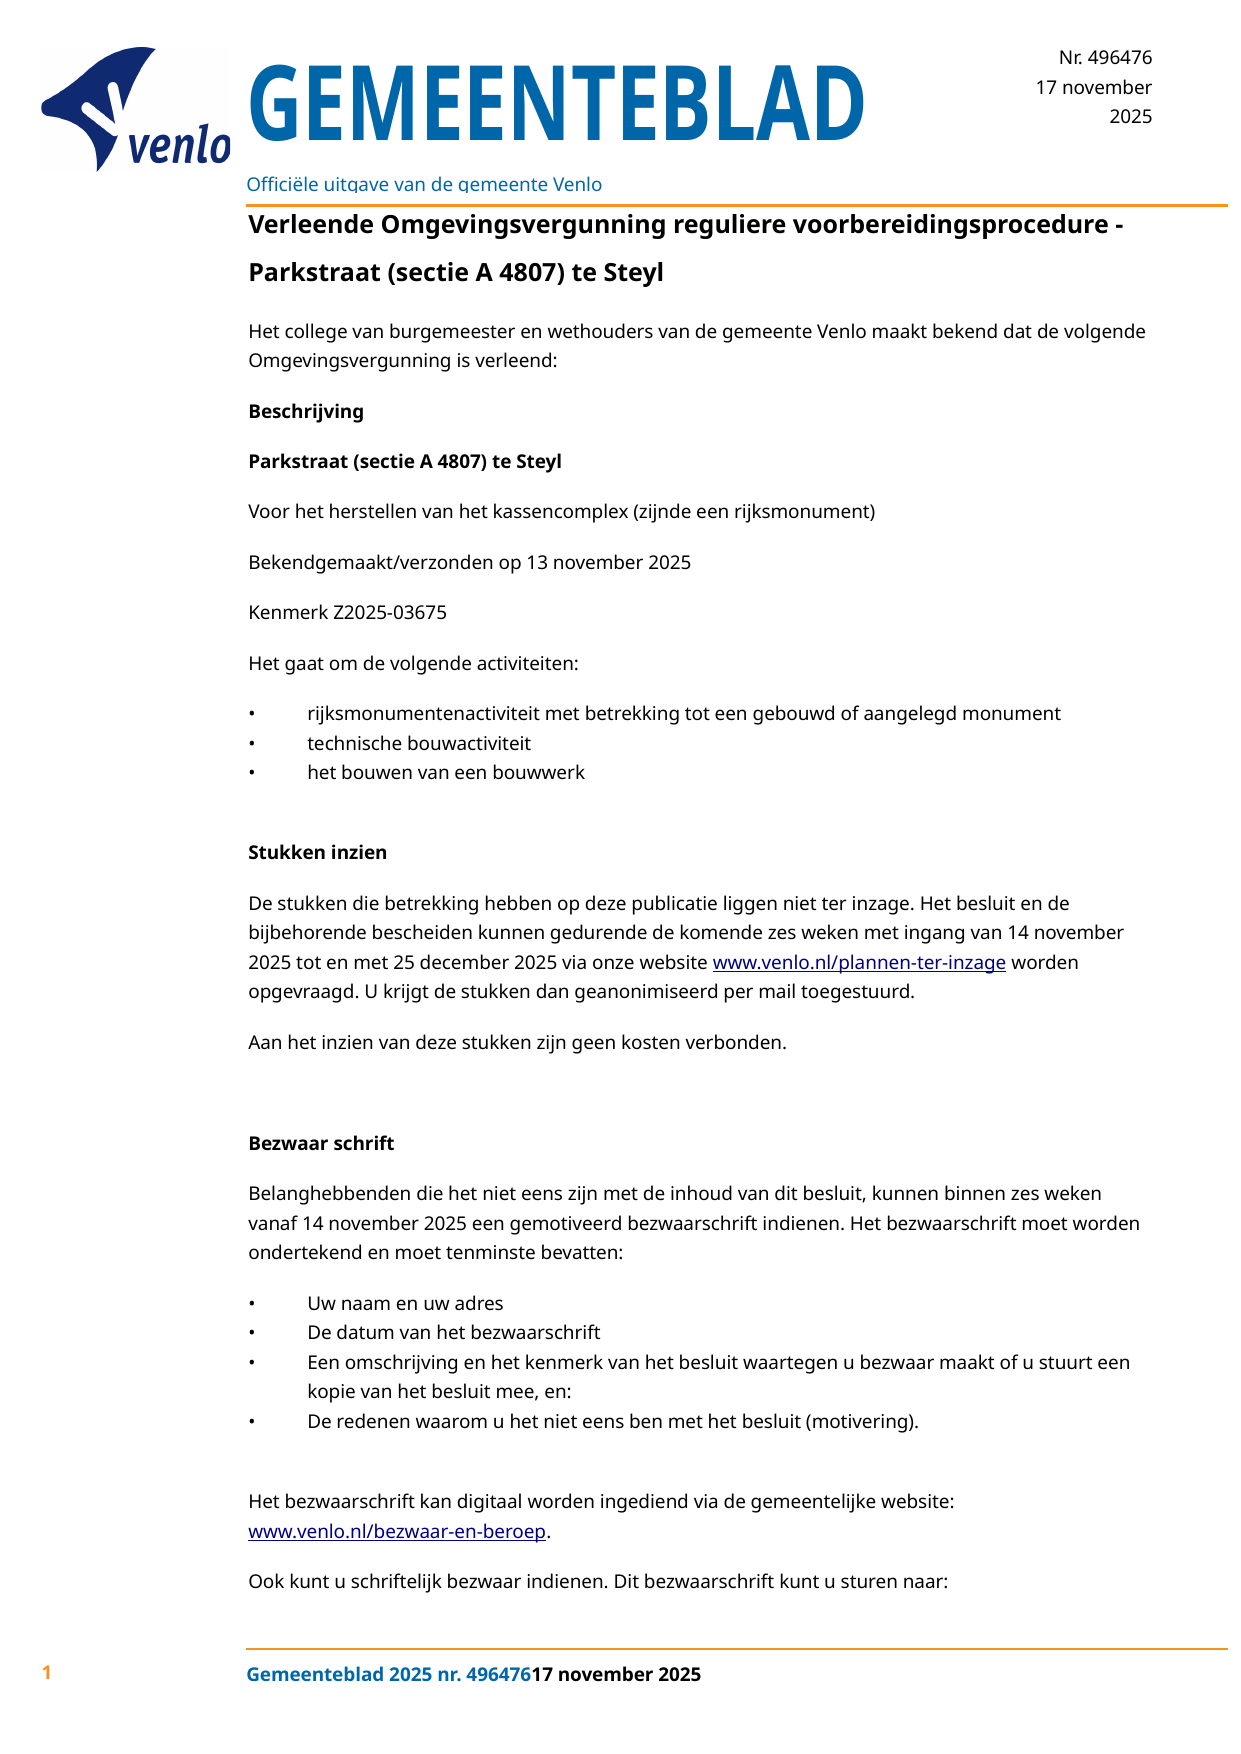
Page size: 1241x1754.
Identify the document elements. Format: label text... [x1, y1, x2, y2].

list het bouwen van een bouwwerk [248, 759, 1152, 785]
text Het bezwaarschrift kan digitaal worden ingediend via de gemeentelijke website: www.venlo.nl/bezwaar-en-beroep. [248, 1488, 1152, 1544]
text Voor het herstellen van het kassencomplex (zijnde een rijksmonument) [248, 499, 1152, 524]
text Het college van burgemeester en wethouders van de gemeente Venlo maakt bekend dat de volgende Omgevingsvergunning is verleend: [248, 318, 1152, 373]
text Het gaat om de volgende activiteiten: [248, 650, 1152, 676]
text Ook kunt u schriftelijk bezwaar indienen. Dit bezwaarschrift kunt u sturen naar: [248, 1568, 1152, 1594]
text Kenmerk Z2025-03675 [248, 599, 1152, 625]
list Uw naam en uw adres [248, 1290, 1152, 1316]
text Verleende Omgevingsvergunning reguliere voorbereidingsprocedure - Parkstraat (sectie A 4807) te Steyl [248, 207, 1152, 288]
list De redenen waarom u het niet eens ben met het besluit (motivering). [248, 1408, 1152, 1434]
text Aan het inzien van deze stukken zijn geen kosten verbonden. [248, 1029, 1152, 1055]
text Bekendgemaakt/verzonden op 13 november 2025 [248, 549, 1152, 575]
text De stukken die betrekking hebben op deze publicatie liggen niet ter inzage. Het besluit en de bijbehorende bescheiden kunnen gedurende de komende zes weken met ingang van 14 november 2025 tot en met 25 december 2025 via onze website www.venlo.nl/plannen-ter-inzage worden opgevraagd. U krijgt de stukken dan geanonimiseerd per mail toegestuurd. [248, 890, 1152, 1004]
list technische bouwactiviteit [248, 730, 1152, 756]
text Beschrijving [248, 398, 1152, 424]
text Belanghebbenden die het niet eens zijn met de inhoud van dit besluit, kunnen binnen zes weken vanaf 14 november 2025 een gemotiveerd bezwaarschrift indienen. Het bezwaarschrift moet worden ondertekend en moet tenminste bevatten: [248, 1180, 1152, 1265]
text Stukken inzien [248, 839, 1152, 865]
list De datum van het bezwaarschrift [248, 1319, 1152, 1345]
list Een omschrijving en het kenmerk van het besluit waartegen u bezwaar maakt of u stuurt een kopie van het besluit mee, en: [248, 1349, 1152, 1404]
text Bezwaar schrift [248, 1130, 1152, 1156]
picture [41, 47, 231, 172]
list rijksmonumentenactiviteit met betrekking tot een gebouwd of aangelegd monument [248, 700, 1152, 726]
text Parkstraat (sectie A 4807) te Steyl [248, 448, 1152, 474]
